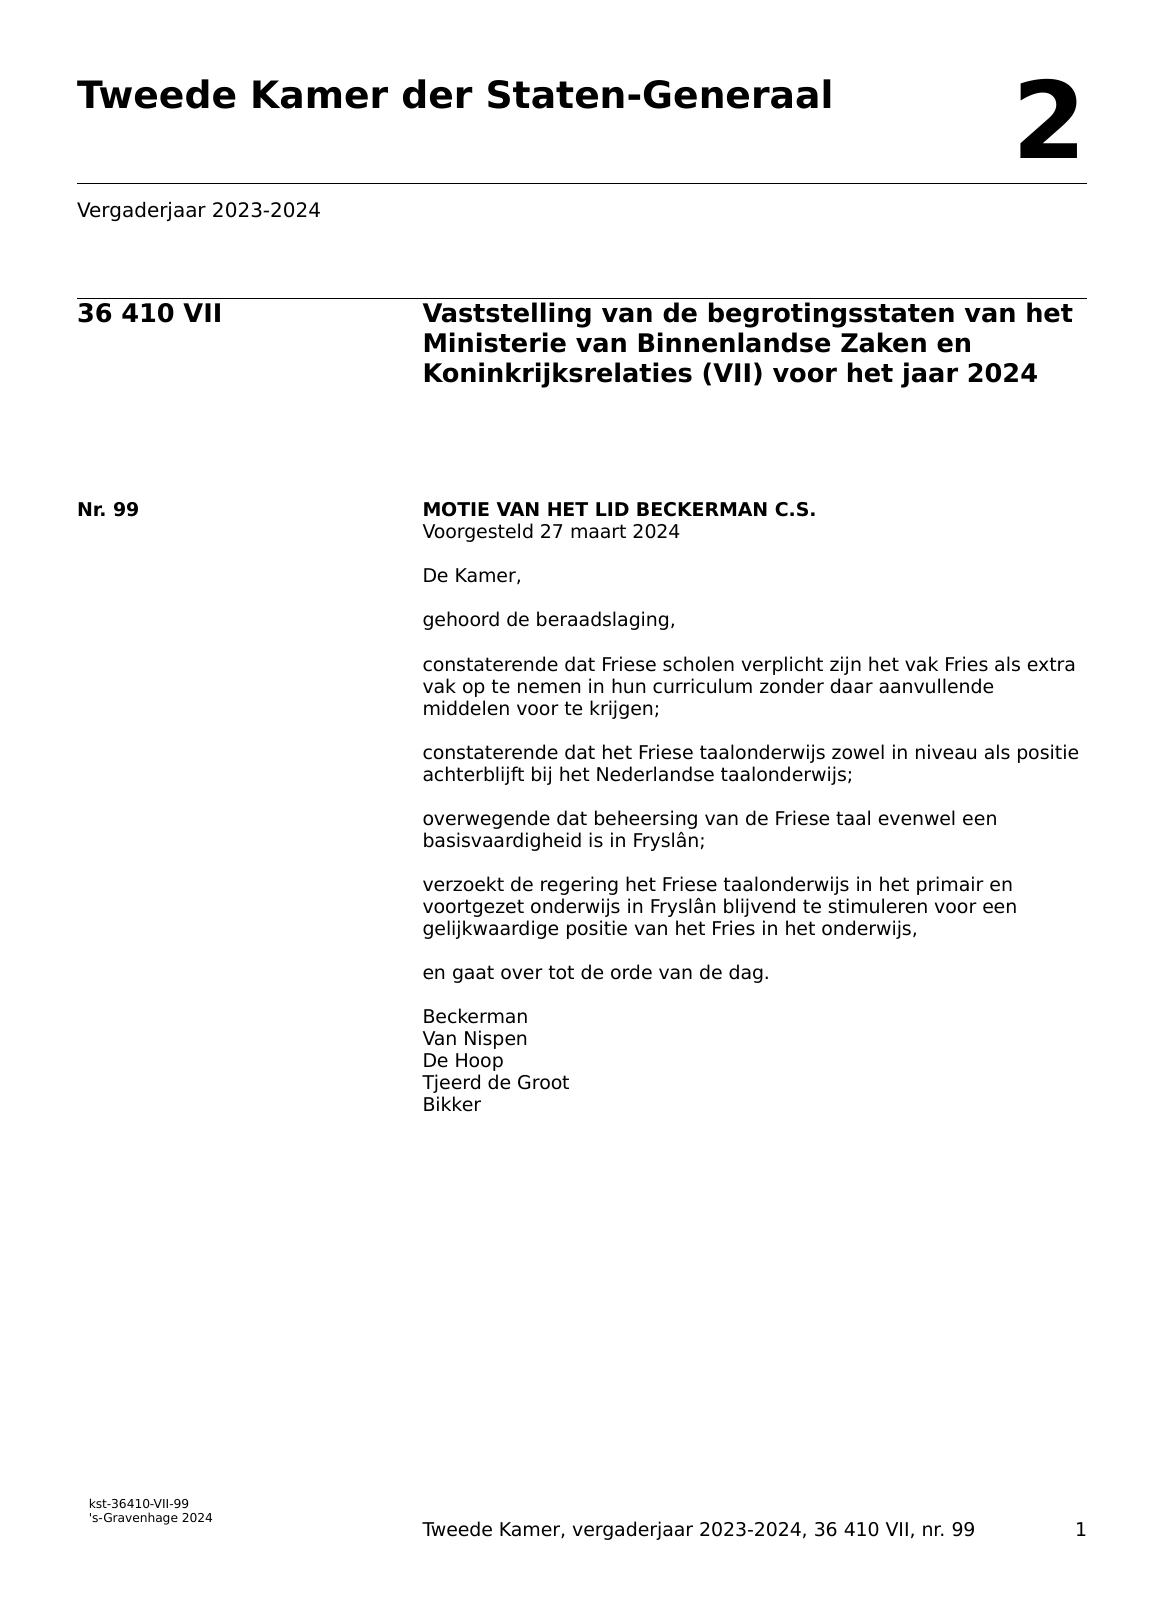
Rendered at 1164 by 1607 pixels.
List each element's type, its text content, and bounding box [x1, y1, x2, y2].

text gehoord de beraadslaging, [422, 609, 1087, 631]
text constaterende dat Friese scholen verplicht zijn het vak Fries als extra vak op te nemen in hun curriculum zonder daar aanvullende middelen voor te krijgen; [422, 653, 1087, 719]
text kst-36410-VII-99 [88, 1497, 323, 1511]
text overwegende dat beheersing van de Friese taal evenwel een basisvaardigheid is in Fryslân; [422, 808, 1087, 852]
text Tjeerd de Groot [422, 1072, 1087, 1094]
subtitle 36 410 VII Vaststelling van de begrotingsstaten van het Ministerie van Binnenlandse Zaken en Koninkrijksrelaties (VII) voor het jaar 2024 [77, 299, 1087, 388]
text De Hoop [422, 1050, 1087, 1072]
text verzoekt de regering het Friese taalonderwijs in het primair en voortgezet onderwijs in Fryslân blijvend te stimuleren voor een gelijkwaardige positie van het Fries in het onderwijs, [422, 874, 1087, 940]
text Van Nispen [422, 1028, 1087, 1050]
table_header 2 [886, 59, 1087, 183]
text constaterende dat het Friese taalonderwijs zowel in niveau als positie achterblijft bij het Nederlandse taalonderwijs; [422, 742, 1087, 786]
table_header Tweede Kamer der Staten-Generaal [77, 59, 886, 183]
subtitle Nr. 99 MOTIE VAN HET LID BECKERMAN C.S. [77, 499, 1087, 521]
text Bikker [422, 1094, 1087, 1116]
table_cell Vergaderjaar 2023-2024 [77, 184, 1087, 298]
text De Kamer, [422, 565, 1087, 587]
text en gaat over tot de orde van de dag. [422, 962, 1087, 984]
text Beckerman [422, 1006, 1087, 1028]
text Voorgesteld 27 maart 2024 [422, 521, 1087, 543]
text 's-Gravenhage 2024 [88, 1511, 323, 1525]
